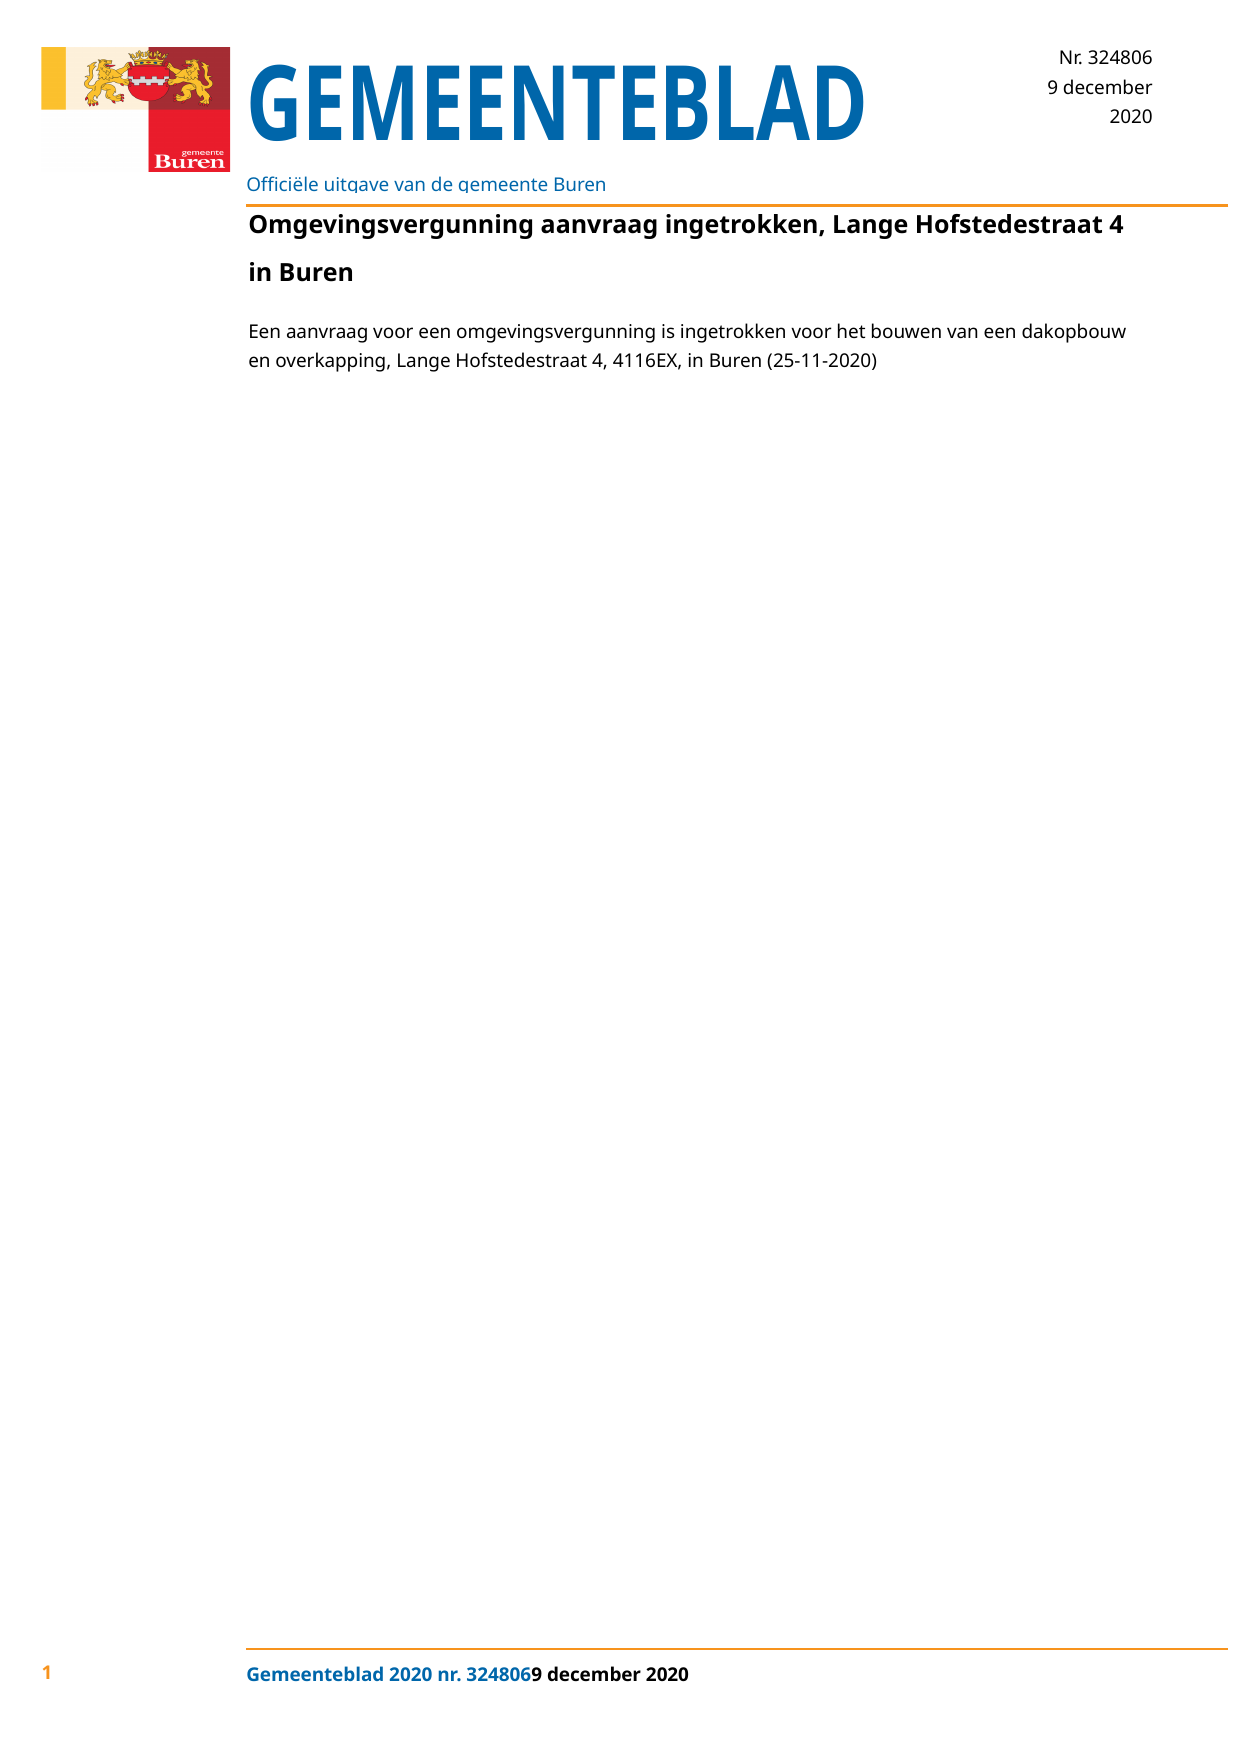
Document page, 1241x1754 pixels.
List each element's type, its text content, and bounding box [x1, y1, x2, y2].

text Omgevingsvergunning aanvraag ingetrokken, Lange Hofstedestraat 4 in Buren [248, 207, 1152, 288]
text Een aanvraag voor een omgevingsvergunning is ingetrokken voor het bouwen van een dakopbouw en overkapping, Lange Hofstedestraat 4, 4116EX, in Buren (25-11-2020) [248, 318, 1152, 373]
picture [41, 47, 231, 172]
